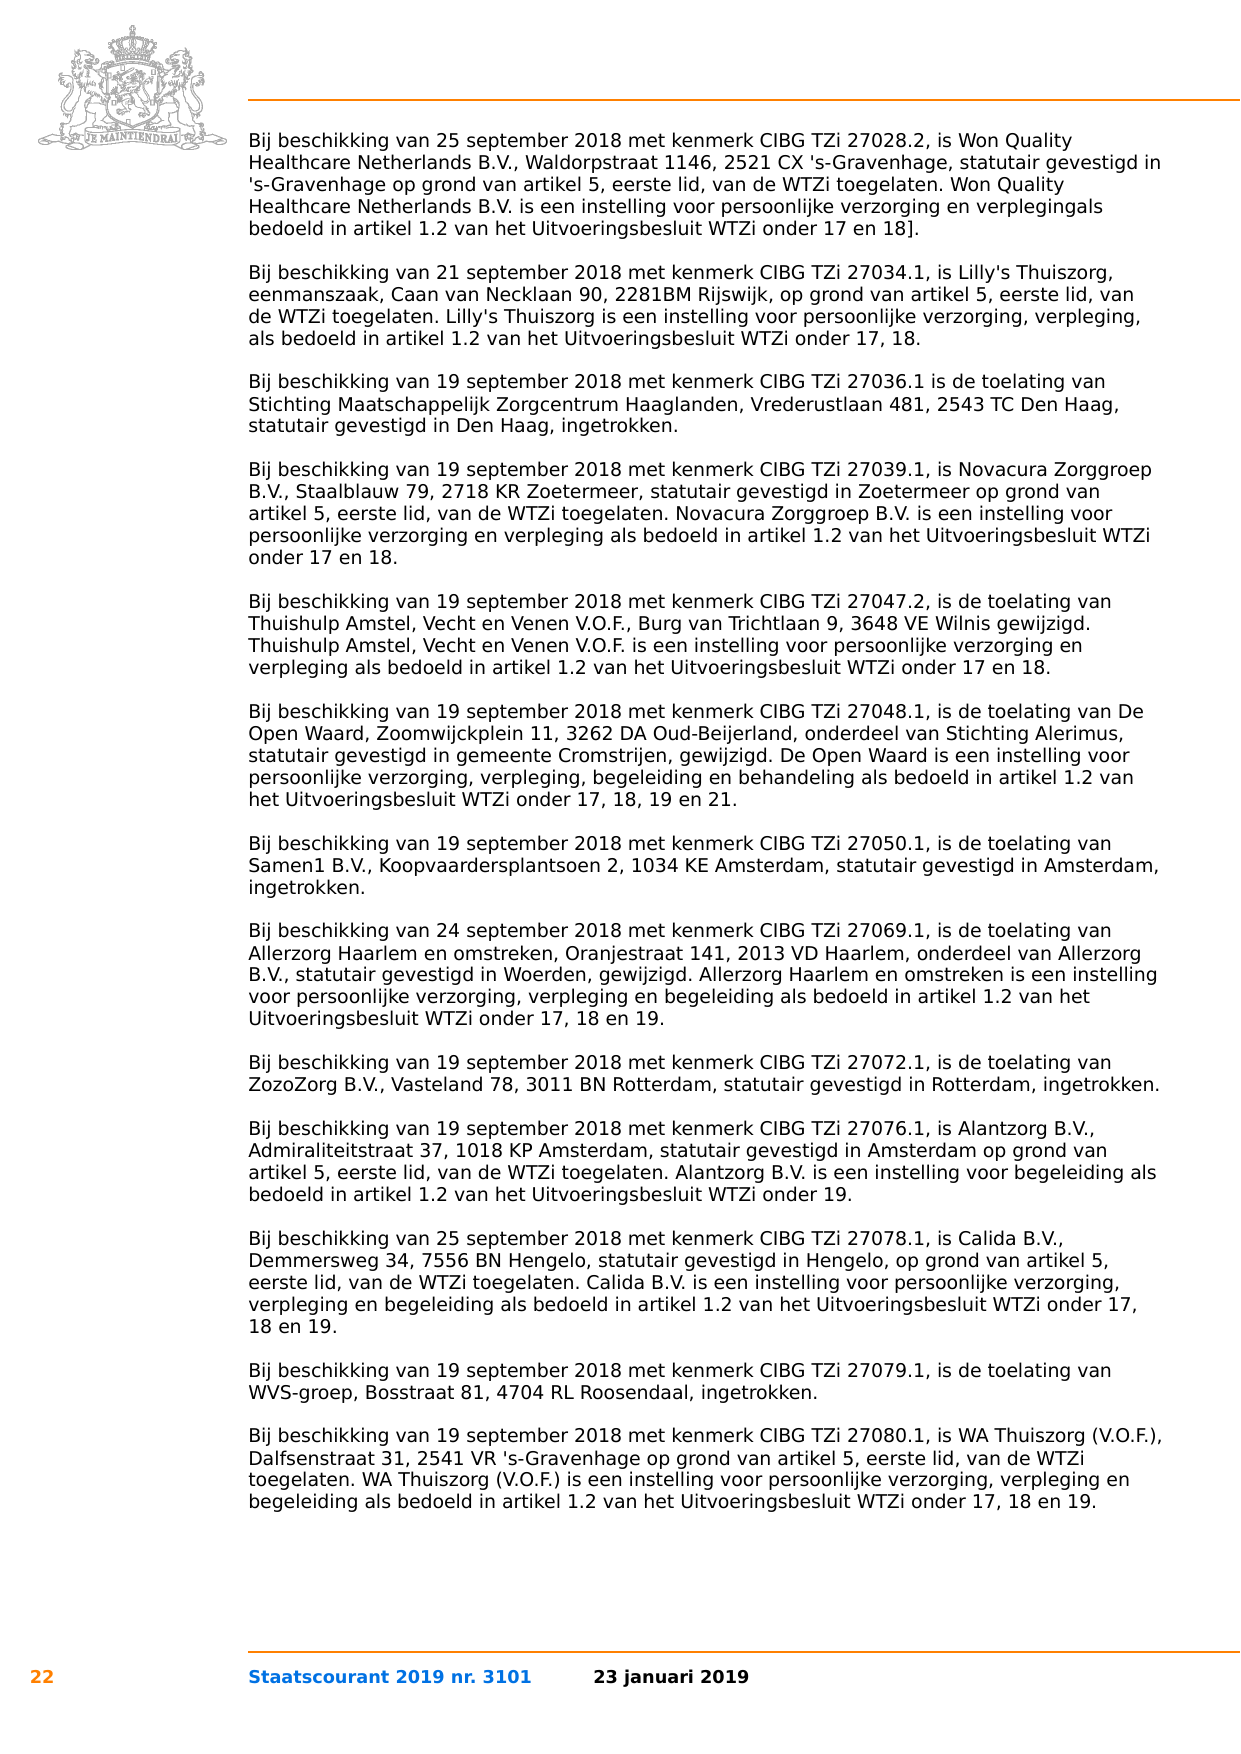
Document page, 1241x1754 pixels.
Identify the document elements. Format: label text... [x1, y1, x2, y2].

text Bij beschikking van 24 september 2018 met kenmerk CIBG TZi 27069.1, is de toelating van Allerzorg Haarlem en omstreken, Oranjestraat 141, 2013 VD Haarlem, onderdeel van Allerzorg B.V., statutair gevestigd in Woerden, gewijzigd. Allerzorg Haarlem en omstreken is een instelling voor persoonlijke verzorging, verpleging en begeleiding als bedoeld in artikel 1.2 van het Uitvoeringsbesluit WTZi onder 17, 18 en 19. [248, 920, 1163, 1030]
text Bij beschikking van 21 september 2018 met kenmerk CIBG TZi 27034.1, is Lilly's Thuiszorg, eenmanszaak, Caan van Necklaan 90, 2281BM Rijswijk, op grond van artikel 5, eerste lid, van de WTZi toegelaten. Lilly's Thuiszorg is een instelling voor persoonlijke verzorging, verpleging, als bedoeld in artikel 1.2 van het Uitvoeringsbesluit WTZi onder 17, 18. [248, 262, 1163, 349]
text Bij beschikking van 19 september 2018 met kenmerk CIBG TZi 27039.1, is Novacura Zorggroep B.V., Staalblauw 79, 2718 KR Zoetermeer, statutair gevestigd in Zoetermeer op grond van artikel 5, eerste lid, van de WTZi toegelaten. Novacura Zorggroep B.V. is een instelling voor persoonlijke verzorging en verpleging als bedoeld in artikel 1.2 van het Uitvoeringsbesluit WTZi onder 17 en 18. [248, 459, 1163, 569]
text Bij beschikking van 19 september 2018 met kenmerk CIBG TZi 27048.1, is de toelating van De Open Waard, Zoomwijckplein 11, 3262 DA Oud-Beijerland, onderdeel van Stichting Alerimus, statutair gevestigd in gemeente Cromstrijen, gewijzigd. De Open Waard is een instelling voor persoonlijke verzorging, verpleging, begeleiding en behandeling als bedoeld in artikel 1.2 van het Uitvoeringsbesluit WTZi onder 17, 18, 19 en 21. [248, 701, 1163, 811]
text Bij beschikking van 19 september 2018 met kenmerk CIBG TZi 27079.1, is de toelating van WVS-groep, Bosstraat 81, 4704 RL Roosendaal, ingetrokken. [248, 1359, 1163, 1403]
text Bij beschikking van 19 september 2018 met kenmerk CIBG TZi 27076.1, is Alantzorg B.V., Admiraliteitstraat 37, 1018 KP Amsterdam, statutair gevestigd in Amsterdam op grond van artikel 5, eerste lid, van de WTZi toegelaten. Alantzorg B.V. is een instelling voor begeleiding als bedoeld in artikel 1.2 van het Uitvoeringsbesluit WTZi onder 19. [248, 1118, 1163, 1206]
picture [38, 25, 227, 150]
text Bij beschikking van 19 september 2018 met kenmerk CIBG TZi 27050.1, is de toelating van Samen1 B.V., Koopvaardersplantsoen 2, 1034 KE Amsterdam, statutair gevestigd in Amsterdam, ingetrokken. [248, 833, 1163, 898]
text Bij beschikking van 25 september 2018 met kenmerk CIBG TZi 27078.1, is Calida B.V., Demmersweg 34, 7556 BN Hengelo, statutair gevestigd in Hengelo, op grond van artikel 5, eerste lid, van de WTZi toegelaten. Calida B.V. is een instelling voor persoonlijke verzorging, verpleging en begeleiding als bedoeld in artikel 1.2 van het Uitvoeringsbesluit WTZi onder 17, 18 en 19. [248, 1228, 1163, 1338]
text Bij beschikking van 19 september 2018 met kenmerk CIBG TZi 27047.2, is de toelating van Thuishulp Amstel, Vecht en Venen V.O.F., Burg van Trichtlaan 9, 3648 VE Wilnis gewijzigd. Thuishulp Amstel, Vecht en Venen V.O.F. is een instelling voor persoonlijke verzorging en verpleging als bedoeld in artikel 1.2 van het Uitvoeringsbesluit WTZi onder 17 en 18. [248, 591, 1163, 679]
text Bij beschikking van 19 september 2018 met kenmerk CIBG TZi 27036.1 is de toelating van Stichting Maatschappelijk Zorgcentrum Haaglanden, Vrederustlaan 481, 2543 TC Den Haag, statutair gevestigd in Den Haag, ingetrokken. [248, 371, 1163, 437]
text Bij beschikking van 19 september 2018 met kenmerk CIBG TZi 27080.1, is WA Thuiszorg (V.O.F.), Dalfsenstraat 31, 2541 VR 's-Gravenhage op grond van artikel 5, eerste lid, van de WTZi toegelaten. WA Thuiszorg (V.O.F.) is een instelling voor persoonlijke verzorging, verpleging en begeleiding als bedoeld in artikel 1.2 van het Uitvoeringsbesluit WTZi onder 17, 18 en 19. [248, 1425, 1163, 1513]
text Bij beschikking van 19 september 2018 met kenmerk CIBG TZi 27072.1, is de toelating van ZozoZorg B.V., Vasteland 78, 3011 BN Rotterdam, statutair gevestigd in Rotterdam, ingetrokken. [248, 1052, 1163, 1096]
text Bij beschikking van 25 september 2018 met kenmerk CIBG TZi 27028.2, is Won Quality Healthcare Netherlands B.V., Waldorpstraat 1146, 2521 CX 's-Gravenhage, statutair gevestigd in 's-Gravenhage op grond van artikel 5, eerste lid, van de WTZi toegelaten. Won Quality Healthcare Netherlands B.V. is een instelling voor persoonlijke verzorging en verplegingals bedoeld in artikel 1.2 van het Uitvoeringsbesluit WTZi onder 17 en 18]. [248, 130, 1163, 240]
